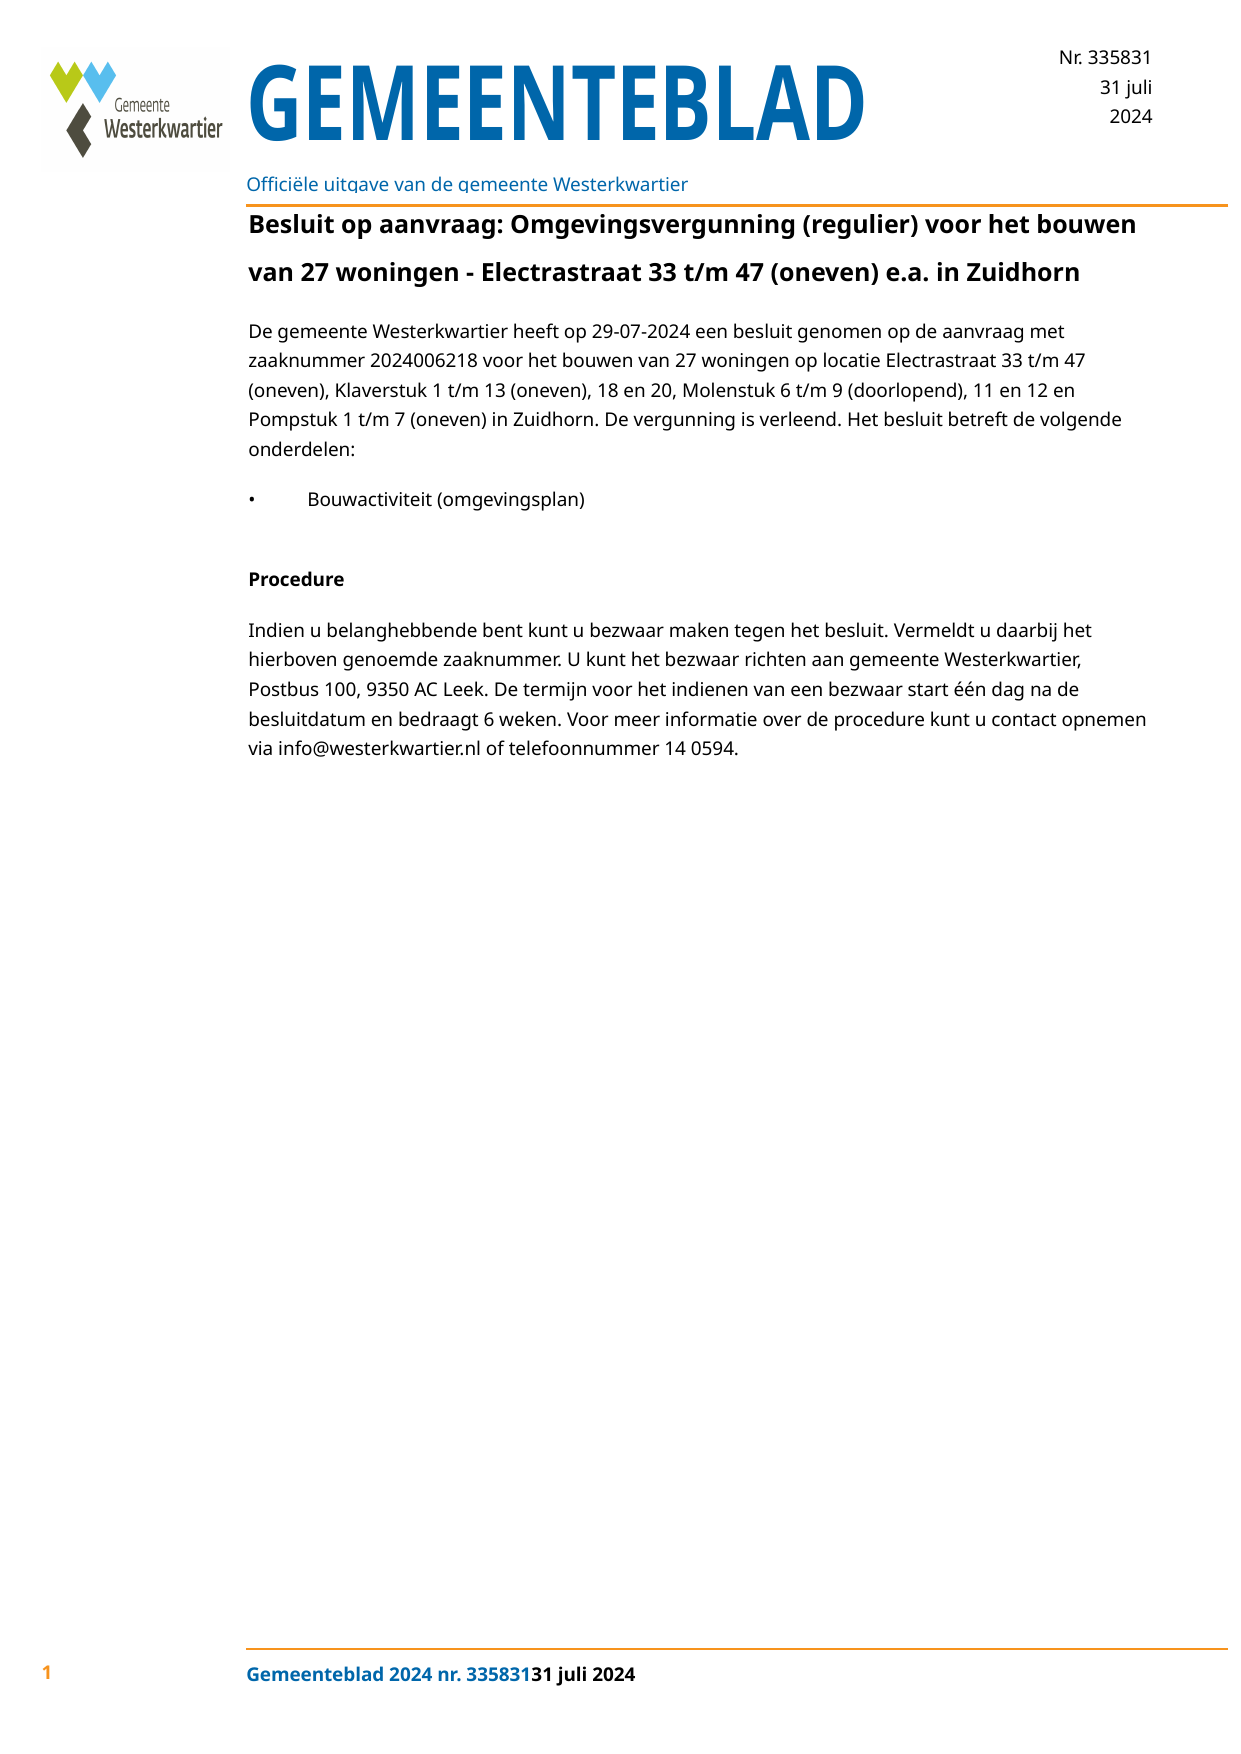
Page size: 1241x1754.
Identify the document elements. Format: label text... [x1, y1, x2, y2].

list Bouwactiviteit (omgevingsplan) [248, 487, 1152, 512]
picture [41, 47, 231, 172]
text Indien u belanghebbende bent kunt u bezwaar maken tegen het besluit. Vermeldt u daarbij het hierboven genoemde zaaknummer. U kunt het bezwaar richten aan gemeente Westerkwartier, Postbus 100, 9350 AC Leek. De termijn voor het indienen van een bezwaar start één dag na de besluitdatum en bedraagt 6 weken. Voor meer informatie over de procedure kunt u contact opnemen via info@westerkwartier.nl of telefoonnummer 14 0594. [248, 617, 1152, 761]
text Besluit op aanvraag: Omgevingsvergunning (regulier) voor het bouwen van 27 woningen - Electrastraat 33 t/m 47 (oneven) e.a. in Zuidhorn [248, 207, 1152, 288]
text Procedure [248, 567, 1152, 592]
text De gemeente Westerkwartier heeft op 29-07-2024 een besluit genomen op de aanvraag met zaaknummer 2024006218 voor het bouwen van 27 woningen op locatie Electrastraat 33 t/m 47 (oneven), Klaverstuk 1 t/m 13 (oneven), 18 en 20, Molenstuk 6 t/m 9 (doorlopend), 11 en 12 en Pompstuk 1 t/m 7 (oneven) in Zuidhorn. De vergunning is verleend. Het besluit betreft de volgende onderdelen: [248, 318, 1152, 462]
